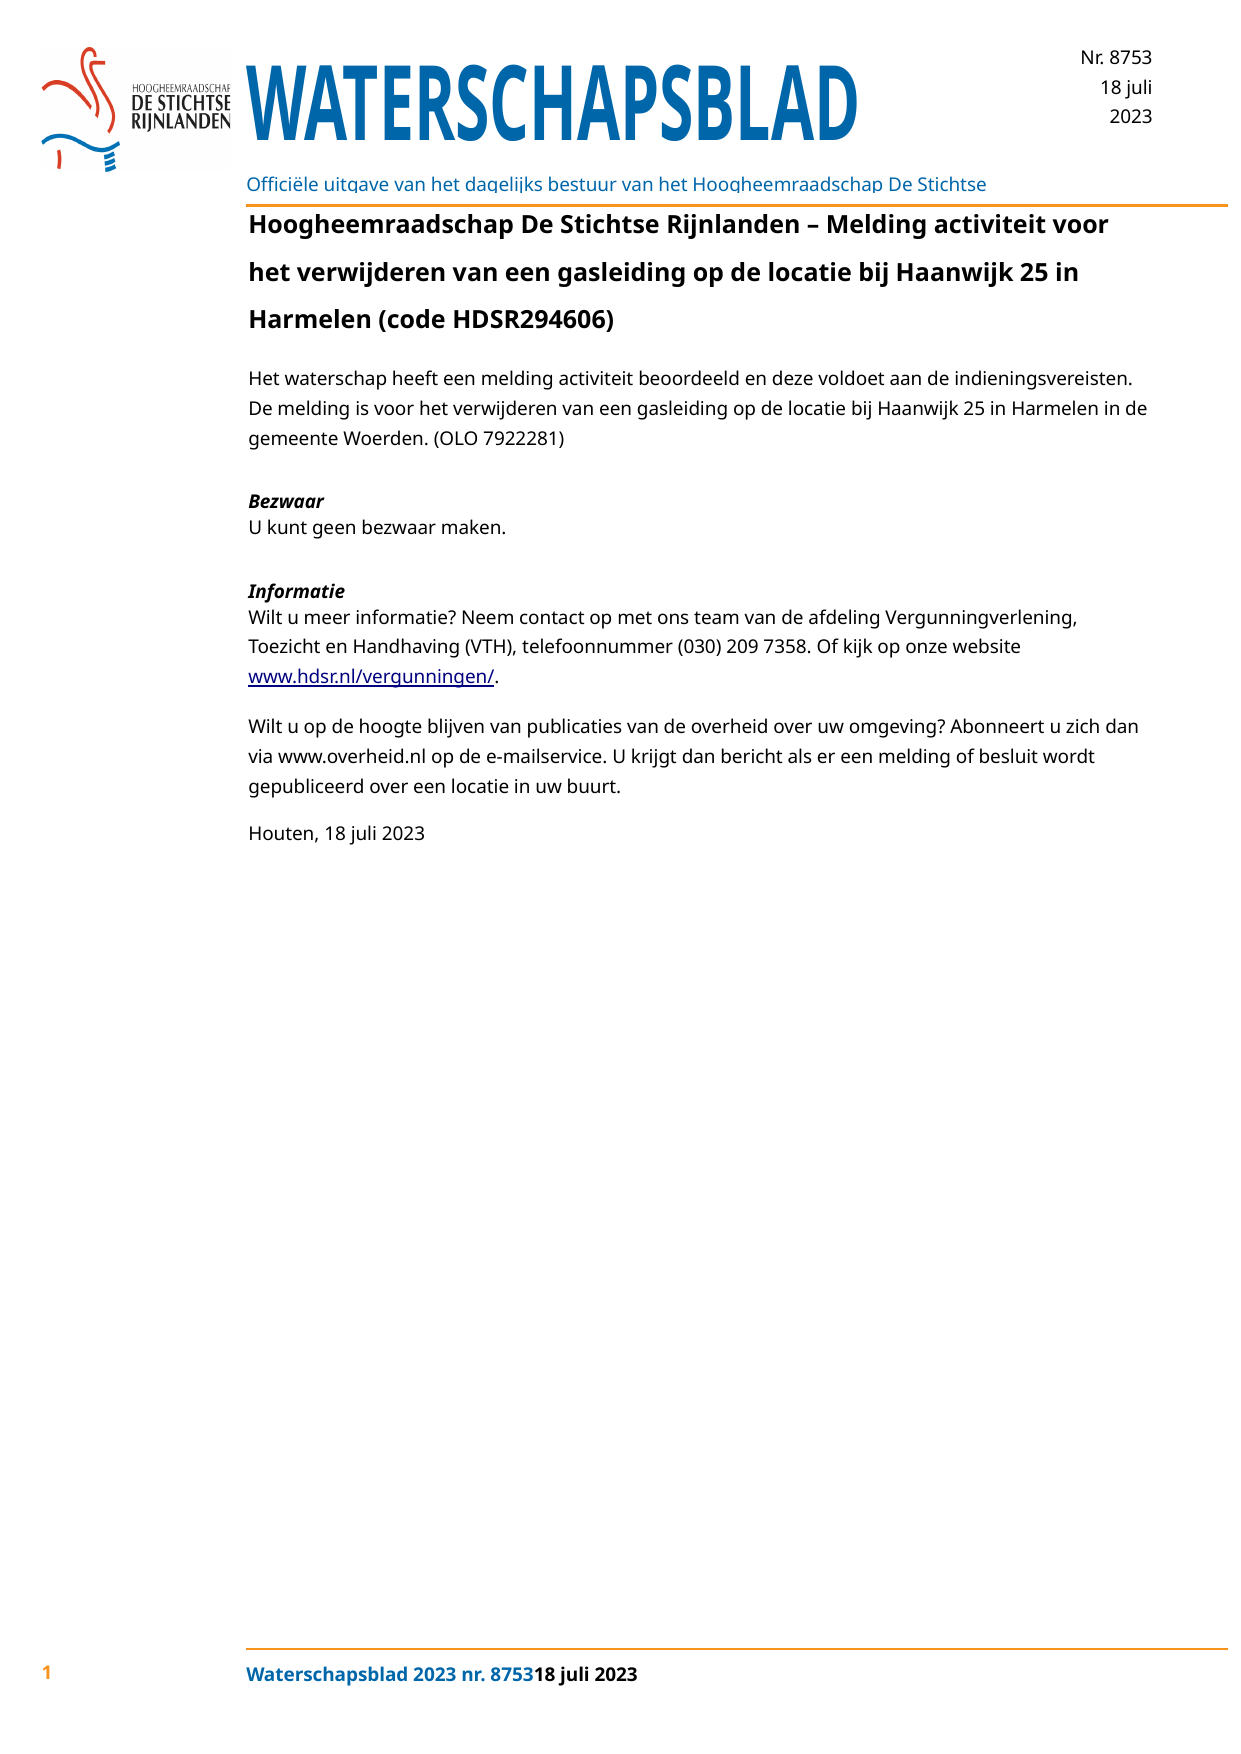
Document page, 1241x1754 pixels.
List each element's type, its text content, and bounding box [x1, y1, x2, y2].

text Informatie [248, 578, 1152, 604]
text Hoogheemraadschap De Stichtse Rijnlanden – Melding activiteit voor het verwijderen van een gasleiding op de locatie bij Haanwijk 25 in Harmelen (code HDSR294606) [248, 207, 1152, 336]
text Wilt u op de hoogte blijven van publicaties van de overheid over uw omgeving? Abonneert u zich dan via www.overheid.nl op de e-mailservice. U krijgt dan bericht als er een melding of besluit wordt gepubliceerd over een locatie in uw buurt. [248, 714, 1152, 798]
text Bezwaar [248, 489, 1152, 514]
text Wilt u meer informatie? Neem contact op met ons team van de afdeling Vergunningverlening, Toezicht en Handhaving (VTH), telefoonnummer (030) 209 7358. Of kijk op onze website www.hdsr.nl/vergunningen/. [248, 604, 1152, 689]
picture [41, 47, 231, 172]
text U kunt geen bezwaar maken. [248, 514, 1152, 540]
text Houten, 18 juli 2023 [248, 821, 1152, 846]
text Het waterschap heeft een melding activiteit beoordeeld en deze voldoet aan de indieningsvereisten. De melding is voor het verwijderen van een gasleiding op de locatie bij Haanwijk 25 in Harmelen in de gemeente Woerden. (OLO 7922281) [248, 366, 1152, 450]
